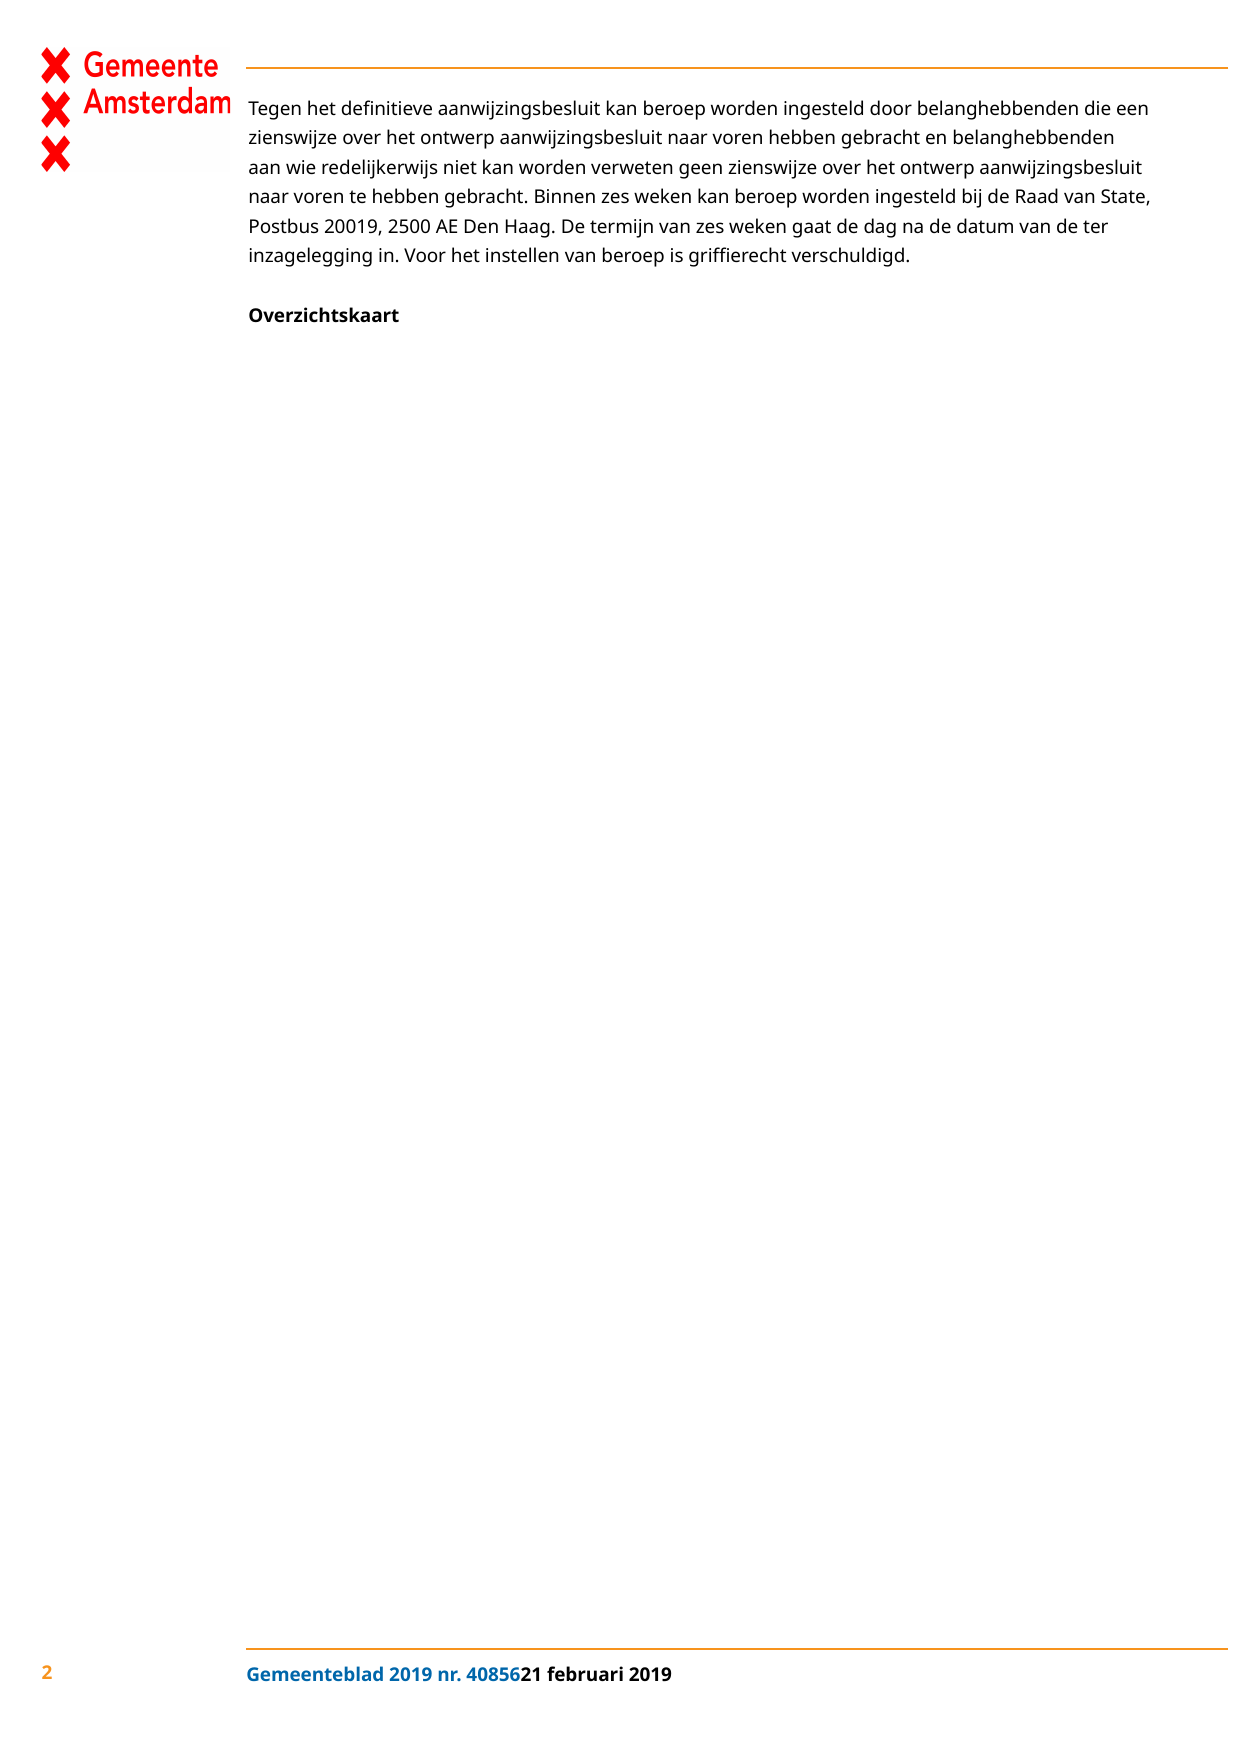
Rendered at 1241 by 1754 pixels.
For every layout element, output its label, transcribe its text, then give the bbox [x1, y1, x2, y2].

picture [41, 47, 231, 172]
text Overzichtskaart [248, 302, 1152, 328]
text Tegen het definitieve aanwijzingsbesluit kan beroep worden ingesteld door belanghebbenden die een zienswijze over het ontwerp aanwijzingsbesluit naar voren hebben gebracht en belanghebbenden aan wie redelijkerwijs niet kan worden verweten geen zienswijze over het ontwerp aanwijzingsbesluit naar voren te hebben gebracht. Binnen zes weken kan beroep worden ingesteld bij de Raad van State, Postbus 20019, 2500 AE Den Haag. De termijn van zes weken gaat de dag na de datum van de ter inzagelegging in. Voor het instellen van beroep is griffierecht verschuldigd. [248, 95, 1152, 268]
